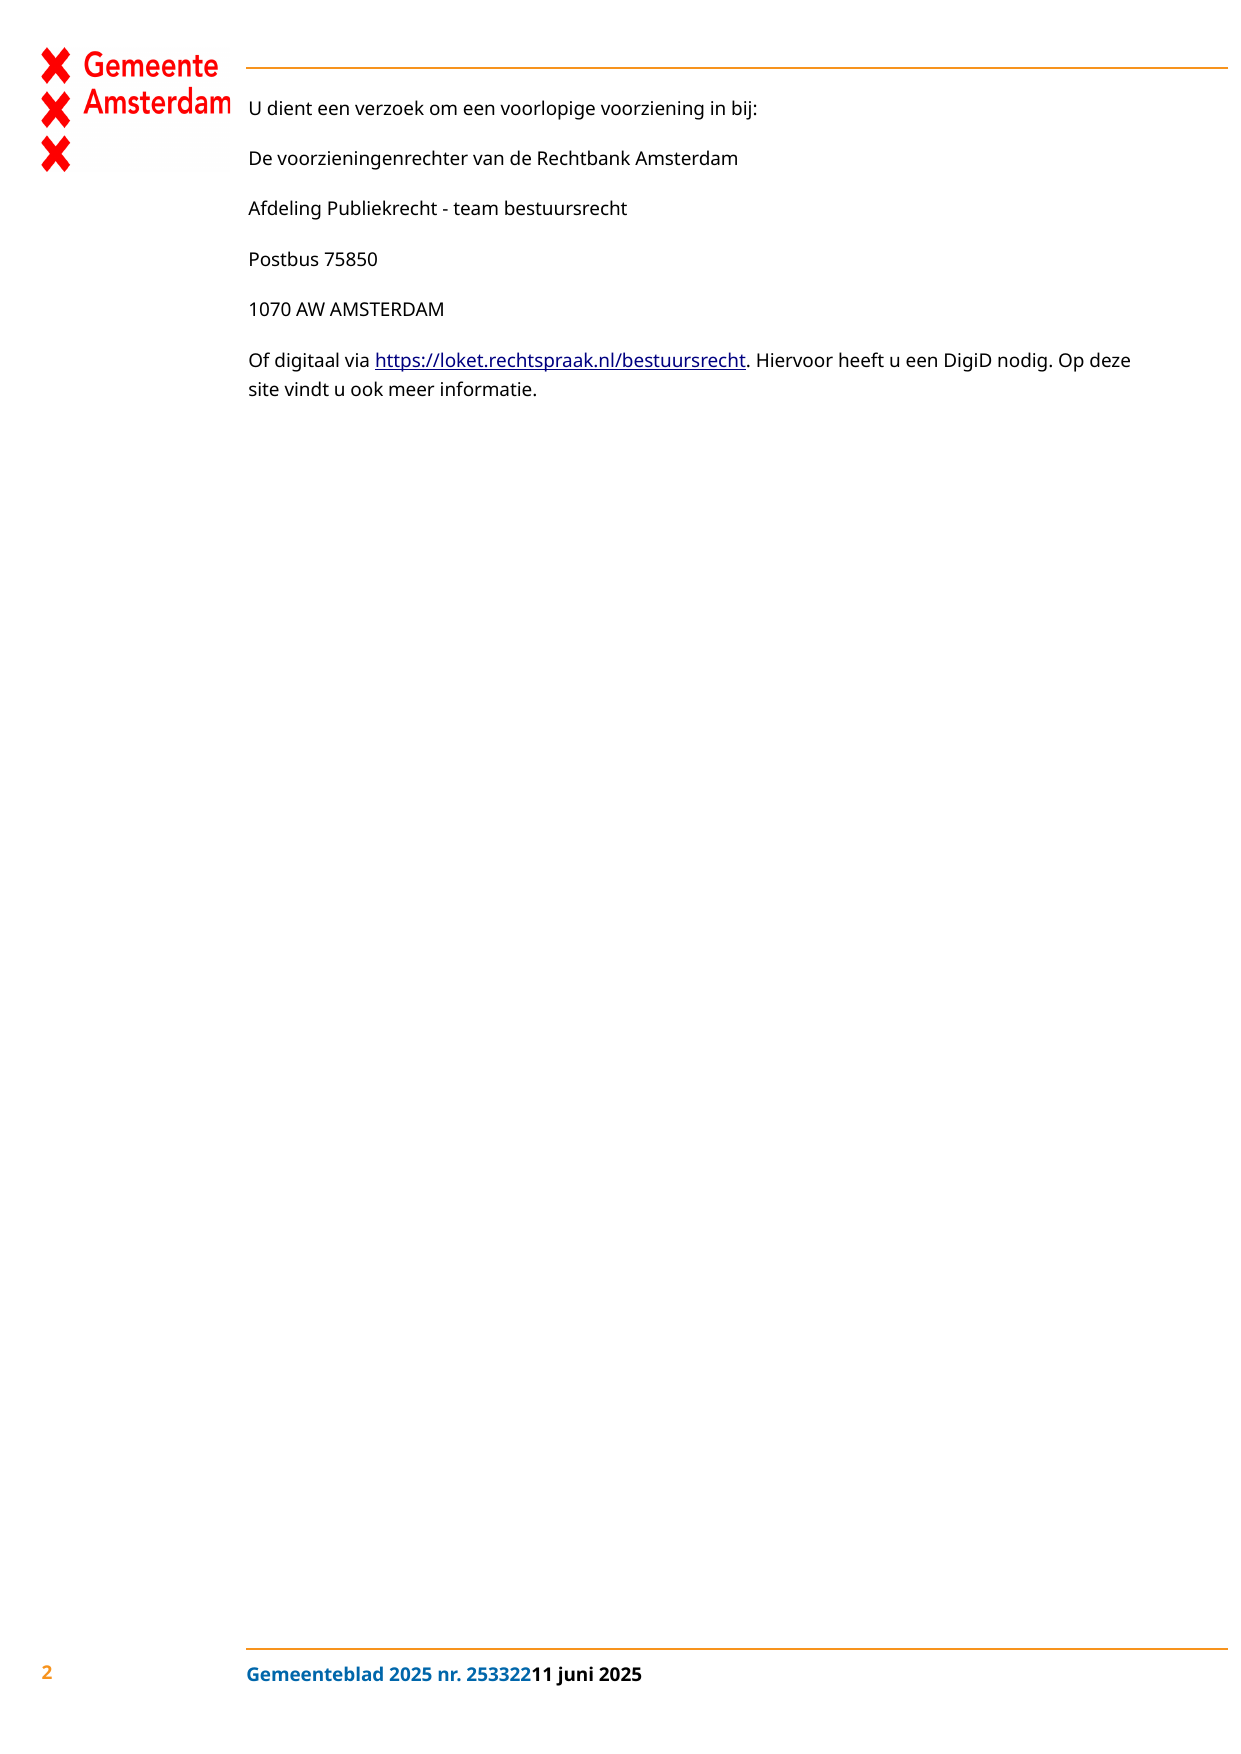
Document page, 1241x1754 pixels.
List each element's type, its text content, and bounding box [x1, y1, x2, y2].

text De voorzieningenrechter van de Rechtbank Amsterdam [248, 145, 1152, 171]
text Of digitaal via https://loket.rechtspraak.nl/bestuursrecht. Hiervoor heeft u een DigiD nodig. Op deze site vindt u ook meer informatie. [248, 347, 1152, 402]
picture [41, 47, 231, 172]
text Afdeling Publiekrecht - team bestuursrecht [248, 196, 1152, 221]
text U dient een verzoek om een voorlopige voorziening in bij: [248, 95, 1152, 121]
text 1070 AW AMSTERDAM [248, 296, 1152, 322]
text Postbus 75850 [248, 246, 1152, 272]
